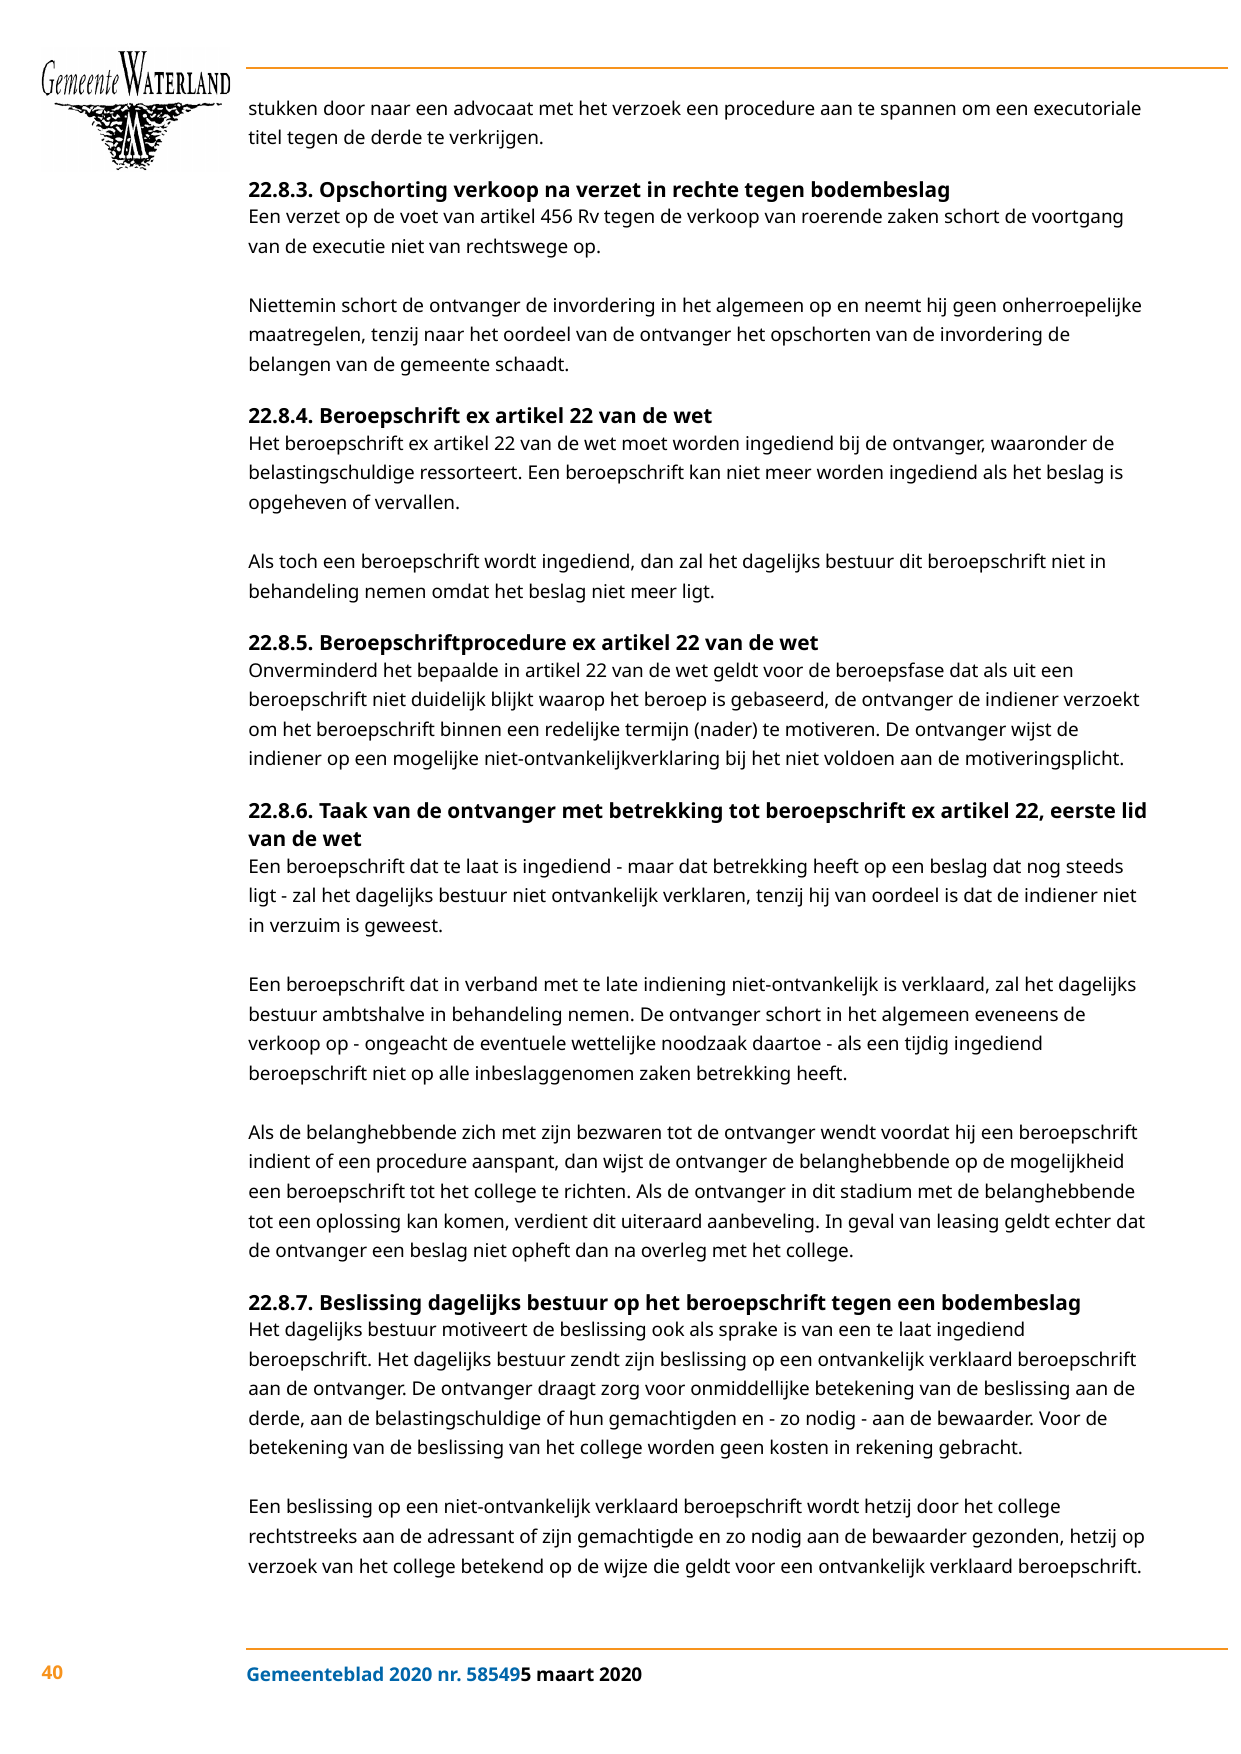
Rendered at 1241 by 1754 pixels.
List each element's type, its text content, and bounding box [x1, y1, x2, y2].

text Het beroepschrift ex artikel 22 van de wet moet worden ingediend bij de ontvanger, waaronder de belastingschuldige ressorteert. Een beroepschrift kan niet meer worden ingediend als het beslag is opgeheven of vervallen. [248, 430, 1152, 515]
text 22.8.6. Taak van de ontvanger met betrekking tot beroepschrift ex artikel 22, eerste lid van de wet [248, 796, 1152, 853]
text Als toch een beroepschrift wordt ingediend, dan zal het dagelijks bestuur dit beroepschrift niet in behandeling nemen omdat het beslag niet meer ligt. [248, 548, 1152, 604]
text Onverminderd het bepaalde in artikel 22 van de wet geldt voor de beroepsfase dat als uit een beroepschrift niet duidelijk blijkt waarop het beroep is gebaseerd, de ontvanger de indiener verzoekt om het beroepschrift binnen een redelijke termijn (nader) te motiveren. De ontvanger wijst de indiener op een mogelijke niet-ontvankelijkverklaring bij het niet voldoen aan de motiveringsplicht. [248, 657, 1152, 771]
text 22.8.4. Beroepschrift ex artikel 22 van de wet [248, 402, 1152, 430]
text 22.8.7. Beslissing dagelijks bestuur op het beroepschrift tegen een bodembeslag [248, 1288, 1152, 1316]
text Een beroepschrift dat te laat is ingediend - maar dat betrekking heeft op een beslag dat nog steeds ligt - zal het dagelijks bestuur niet ontvankelijk verklaren, tenzij hij van oordeel is dat de indiener niet in verzuim is geweest. [248, 853, 1152, 938]
text stukken door naar een advocaat met het verzoek een procedure aan te spannen om een executoriale titel tegen de derde te verkrijgen. [248, 95, 1152, 150]
text 22.8.5. Beroepschriftprocedure ex artikel 22 van de wet [248, 628, 1152, 657]
text Het dagelijks bestuur motiveert de beslissing ook als sprake is van een te laat ingediend beroepschrift. Het dagelijks bestuur zendt zijn beslissing op een ontvankelijk verklaard beroepschrift aan de ontvanger. De ontvanger draagt zorg voor onmiddellijke betekening van de beslissing aan de derde, aan de belastingschuldige of hun gemachtigden en - zo nodig - aan de bewaarder. Voor de betekening van de beslissing van het college worden geen kosten in rekening gebracht. [248, 1316, 1152, 1460]
text 22.8.3. Opschorting verkoop na verzet in rechte tegen bodembeslag [248, 175, 1152, 203]
text Als de belanghebbende zich met zijn bezwaren tot de ontvanger wendt voordat hij een beroepschrift indient of een procedure aanspant, dan wijst de ontvanger de belanghebbende op de mogelijkheid een beroepschrift tot het college te richten. Als de ontvanger in dit stadium met de belanghebbende tot een oplossing kan komen, verdient dit uiteraard aanbeveling. In geval van leasing geldt echter dat de ontvanger een beslag niet opheft dan na overleg met het college. [248, 1119, 1152, 1263]
picture [41, 47, 231, 172]
text Een beroepschrift dat in verband met te late indiening niet-ontvankelijk is verklaard, zal het dagelijks bestuur ambtshalve in behandeling nemen. De ontvanger schort in het algemeen eveneens de verkoop op - ongeacht de eventuele wettelijke noodzaak daartoe - als een tijdig ingediend beroepschrift niet op alle inbeslaggenomen zaken betrekking heeft. [248, 971, 1152, 1086]
text Een beslissing op een niet-ontvankelijk verklaard beroepschrift wordt hetzij door het college rechtstreeks aan de adressant of zijn gemachtigde en zo nodig aan de bewaarder gezonden, hetzij op verzoek van het college betekend op de wijze die geldt voor een ontvankelijk verklaard beroepschrift. [248, 1494, 1152, 1579]
text Niettemin schort de ontvanger de invordering in het algemeen op en neemt hij geen onherroepelijke maatregelen, tenzij naar het oordeel van de ontvanger het opschorten van de invordering de belangen van de gemeente schaadt. [248, 292, 1152, 377]
text Een verzet op de voet van artikel 456 Rv tegen de verkoop van roerende zaken schort de voortgang van de executie niet van rechtswege op. [248, 203, 1152, 258]
